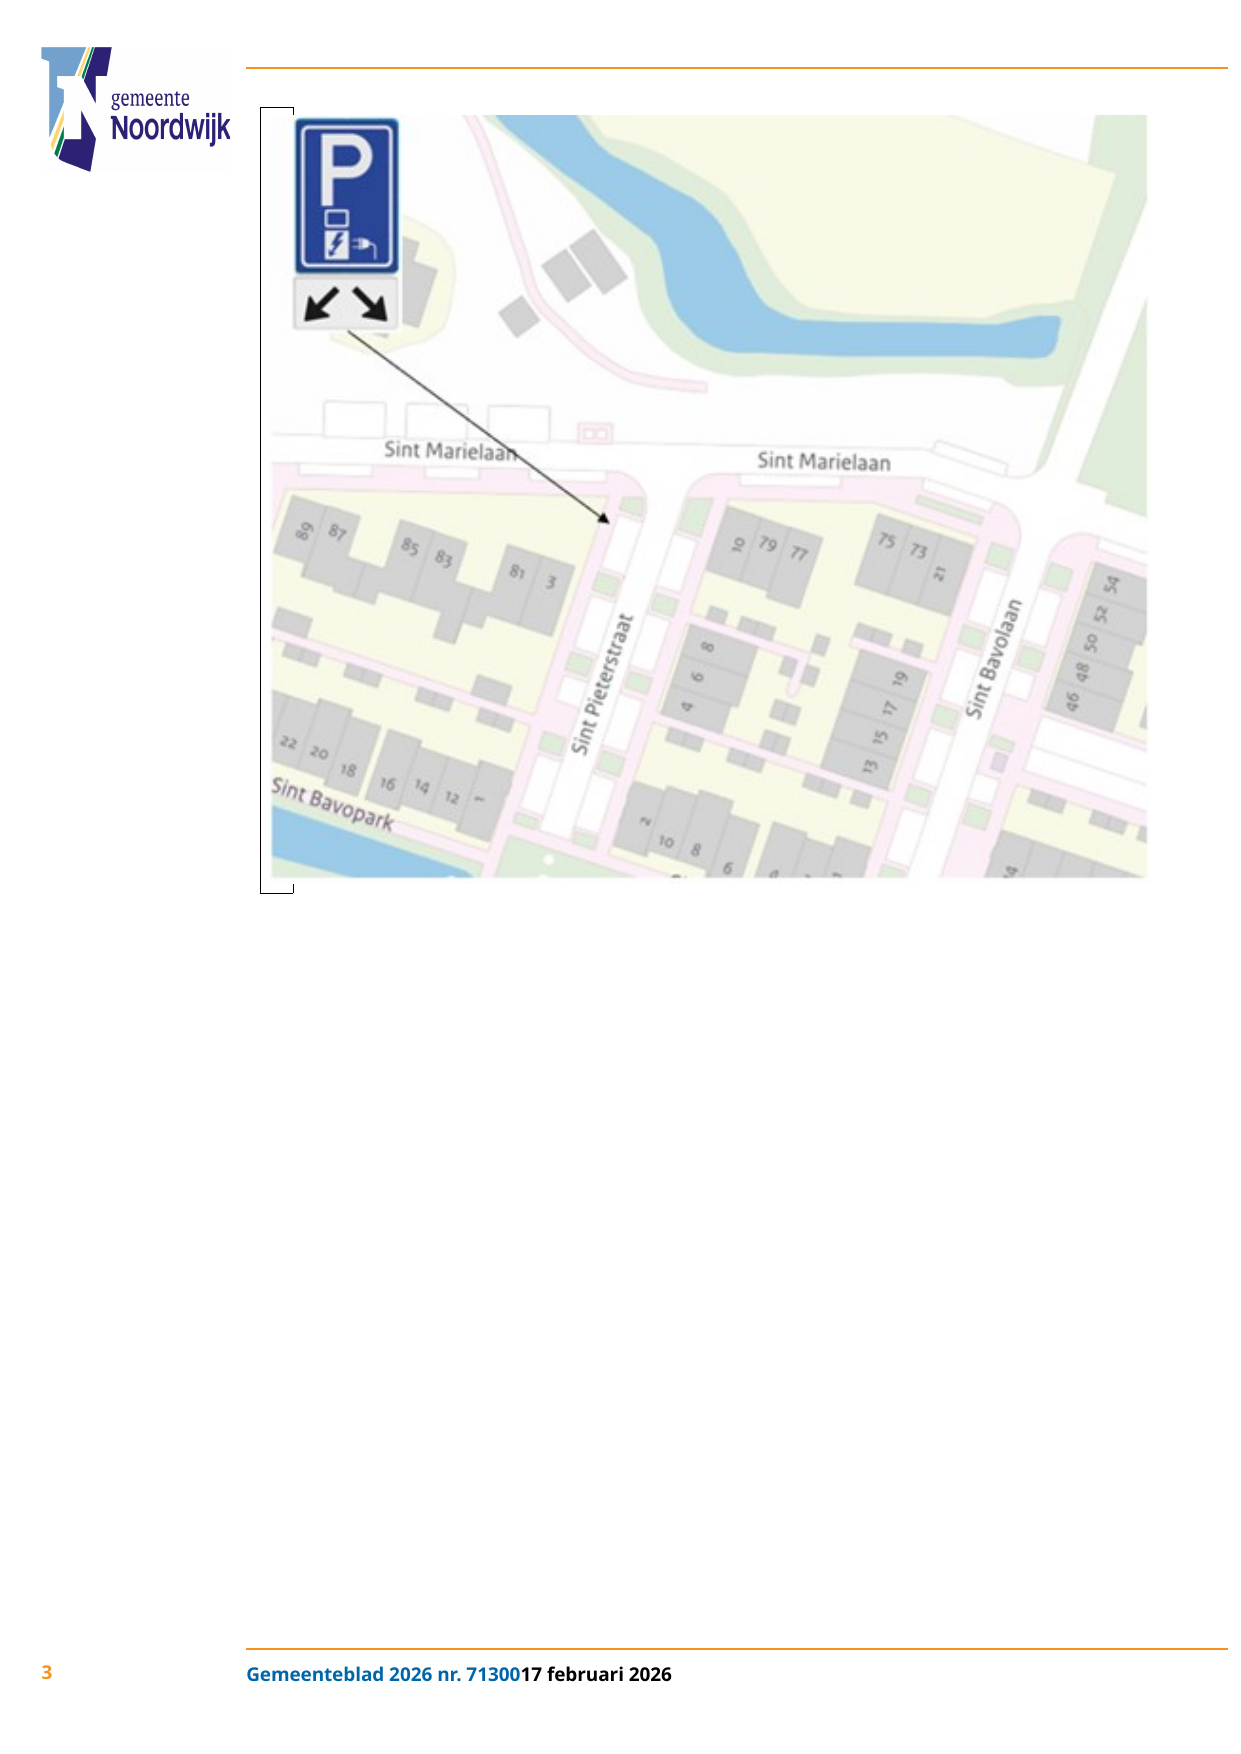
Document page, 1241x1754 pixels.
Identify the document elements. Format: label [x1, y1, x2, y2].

picture [41, 47, 231, 172]
picture [268, 115, 1149, 884]
